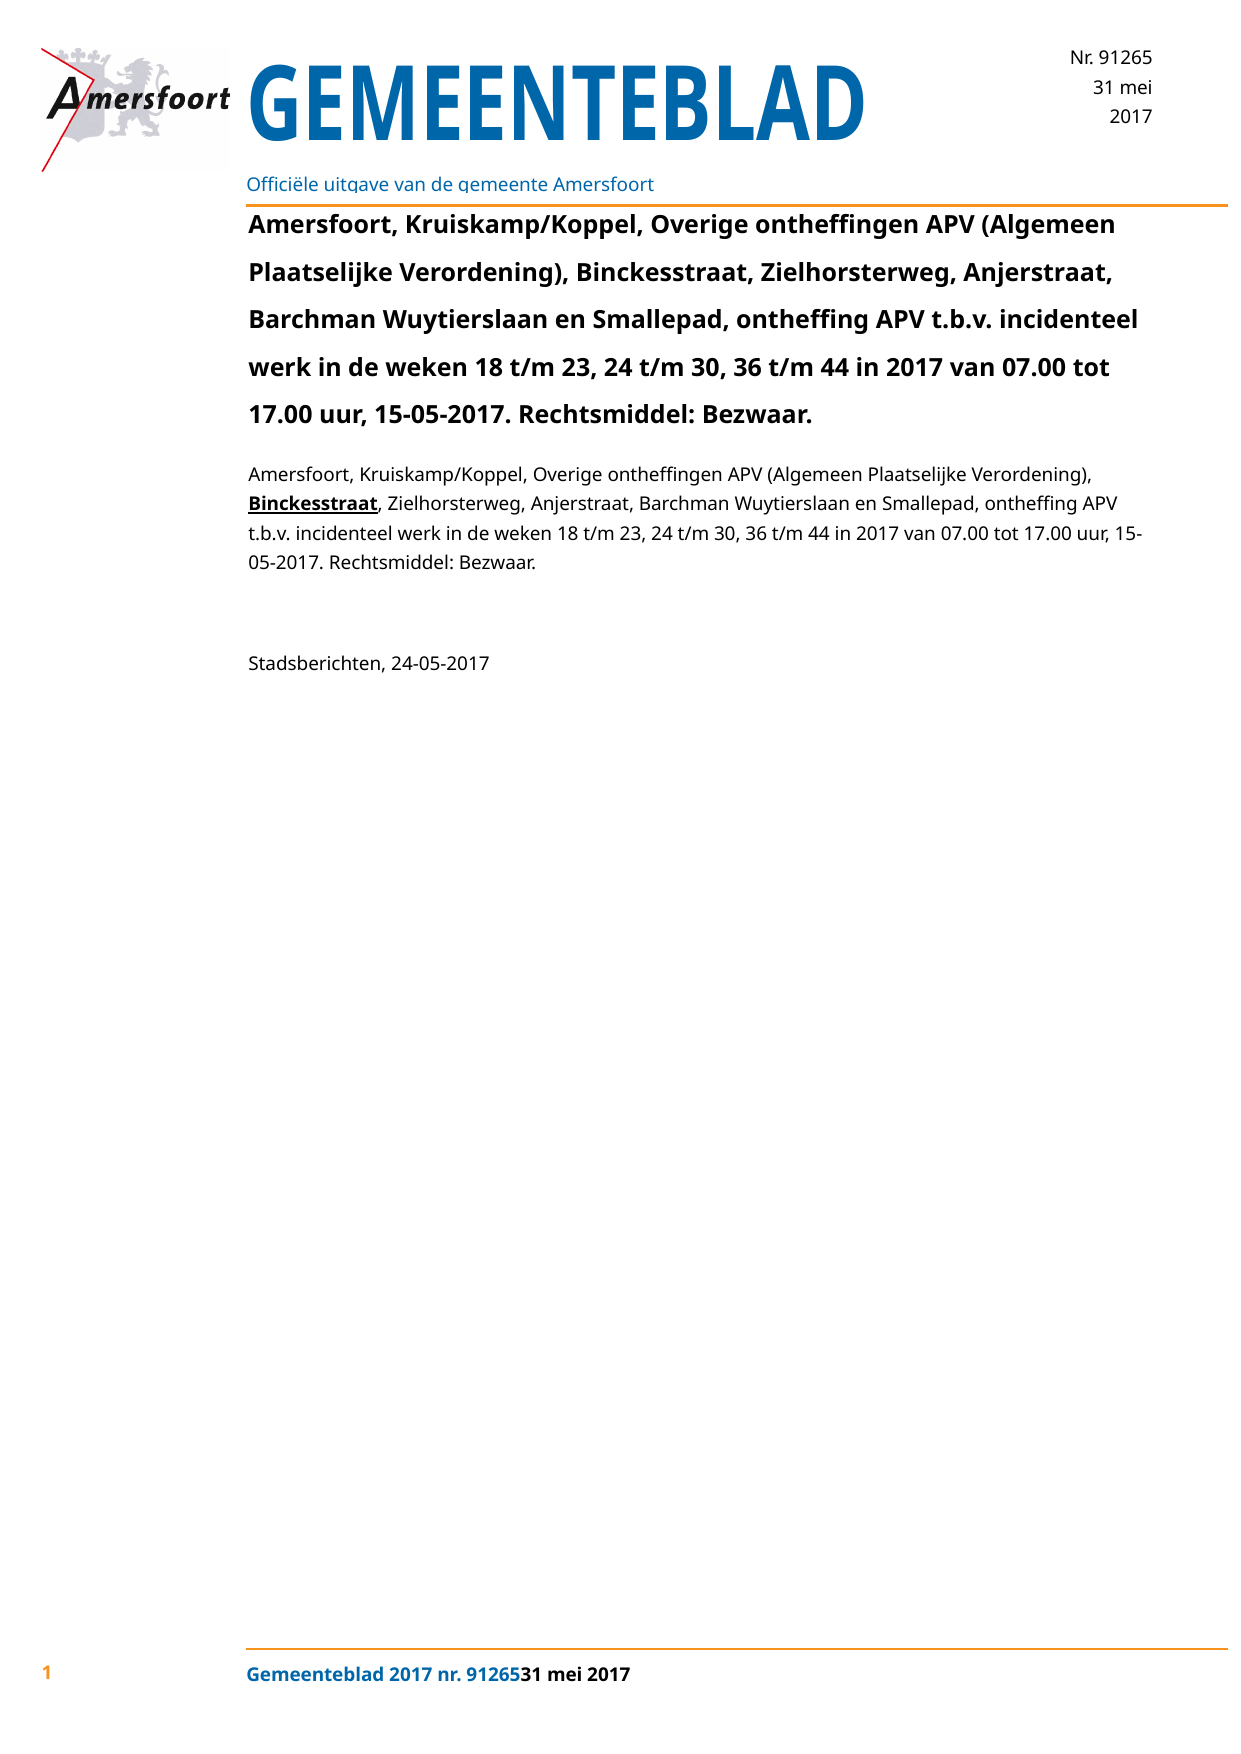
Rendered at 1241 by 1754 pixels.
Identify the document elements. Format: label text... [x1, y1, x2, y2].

text Amersfoort, Kruiskamp/Koppel, Overige ontheffingen APV (Algemeen Plaatselijke Verordening), Binckesstraat, Zielhorsterweg, Anjerstraat, Barchman Wuytierslaan en Smallepad, ontheffing APV t.b.v. incidenteel werk in de weken 18 t/m 23, 24 t/m 30, 36 t/m 44 in 2017 van 07.00 tot 17.00 uur, 15-05-2017. Rechtsmiddel: Bezwaar. [248, 461, 1152, 575]
text Stadsberichten, 24-05-2017 [248, 650, 1152, 676]
text Amersfoort, Kruiskamp/Koppel, Overige ontheffingen APV (Algemeen Plaatselijke Verordening), Binckesstraat, Zielhorsterweg, Anjerstraat, Barchman Wuytierslaan en Smallepad, ontheffing APV t.b.v. incidenteel werk in de weken 18 t/m 23, 24 t/m 30, 36 t/m 44 in 2017 van 07.00 tot 17.00 uur, 15-05-2017. Rechtsmiddel: Bezwaar. [248, 207, 1152, 431]
picture [41, 47, 231, 172]
